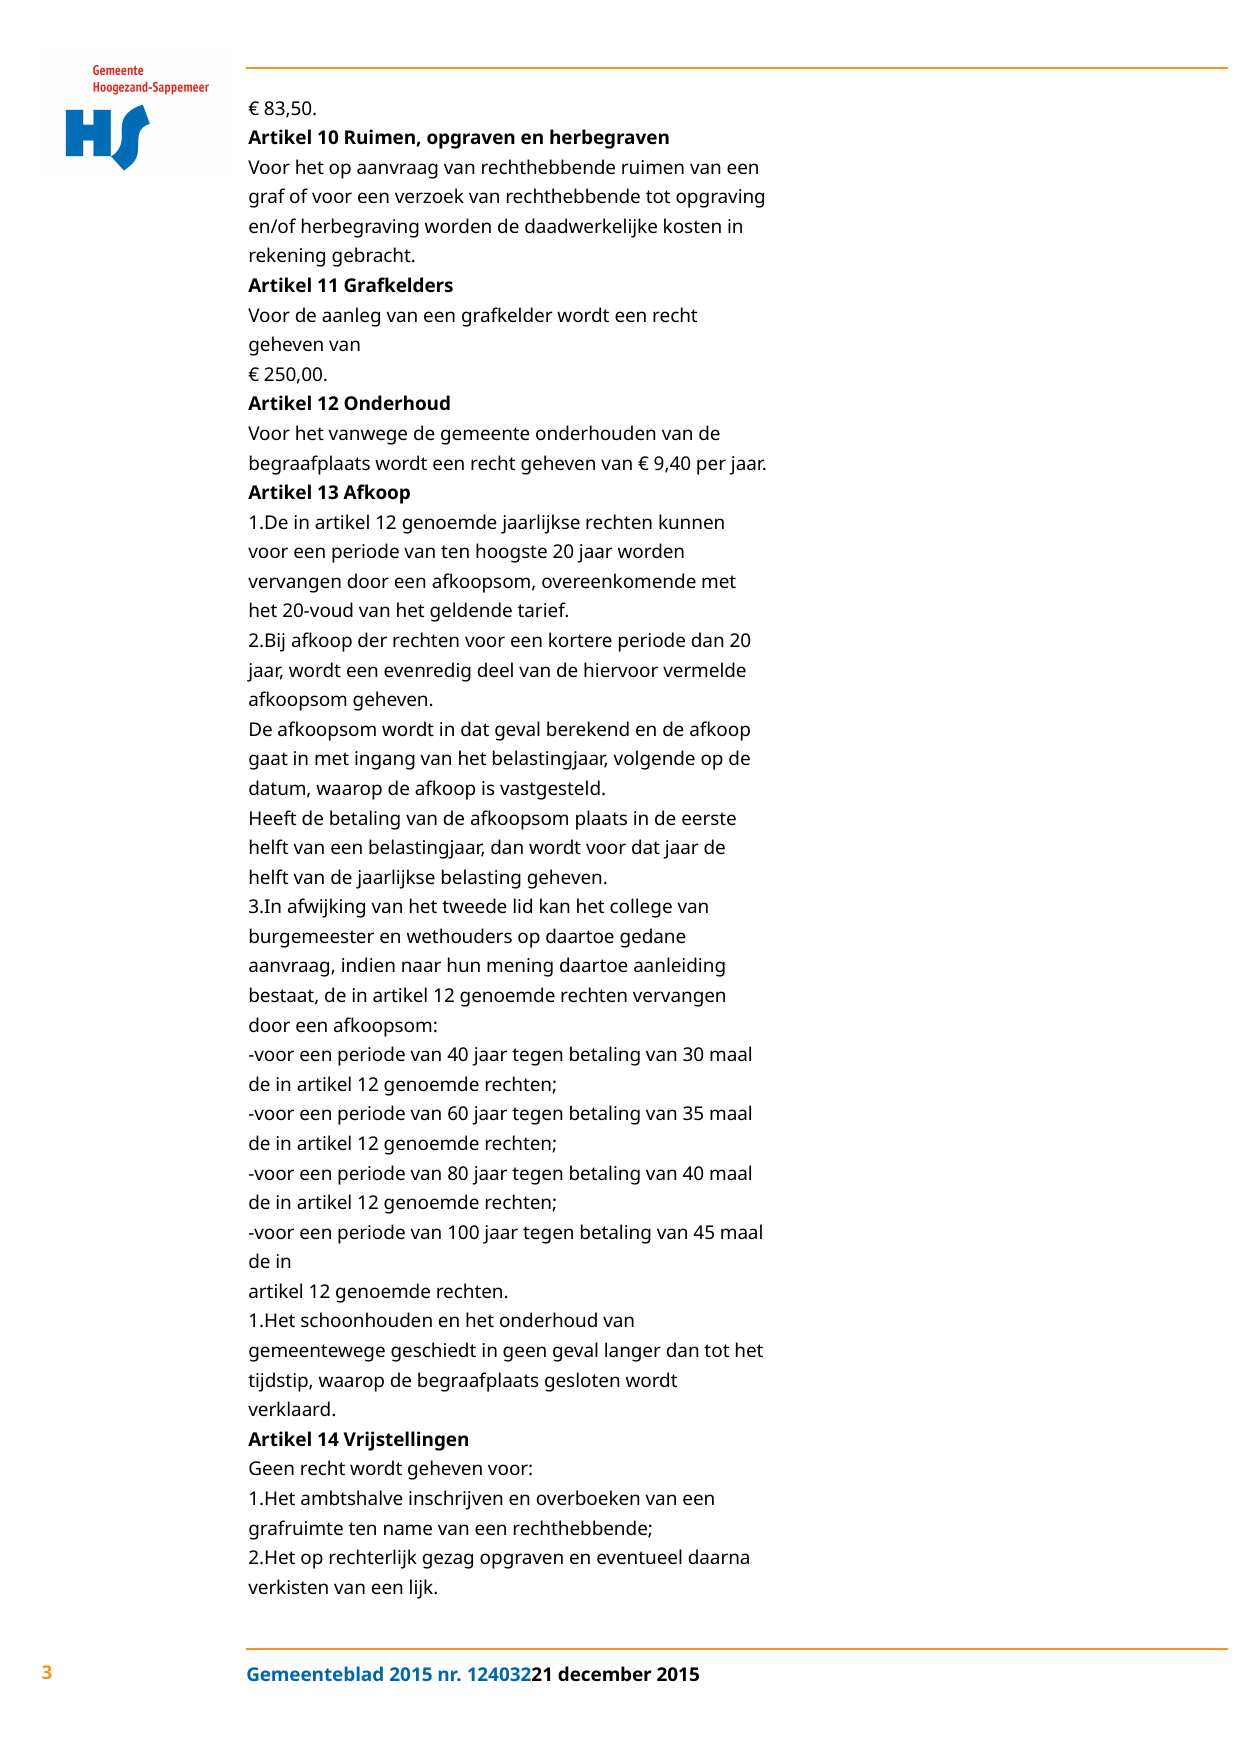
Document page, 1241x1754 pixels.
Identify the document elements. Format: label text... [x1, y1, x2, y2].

table_header [941, 95, 1152, 1600]
table_header € 83,50. Artikel 10 Ruimen, opgraven en herbegraven Voor het op aanvraag van rechthebbende ruimen van een graf of voor een verzoek van rechthebbende tot opgraving en/of herbegraving worden de daadwerkelijke kosten in rekening gebracht. Artikel 11 Grafkelders Voor de aanleg van een grafkelder wordt een recht geheven van € 250,00. Artikel 12 Onderhoud Voor het vanwege de gemeente onderhouden van de begraafplaats wordt een recht geheven van € 9,40 per jaar. Artikel 13 Afkoop 1.De in artikel 12 genoemde jaarlijkse rechten kunnen voor een periode van ten hoogste 20 jaar worden vervangen door een afkoopsom, overeenkomende met het 20-voud van het geldende tarief. 2.Bij afkoop der rechten voor een kortere periode dan 20 jaar, wordt een evenredig deel van de hiervoor vermelde afkoopsom geheven. De afkoopsom wordt in dat geval berekend en de afkoop gaat in met ingang van het belastingjaar, volgende op de datum, waarop de afkoop is vastgesteld. Heeft de betaling van de afkoopsom plaats in de eerste helft van een belastingjaar, dan wordt voor dat jaar de helft van de jaarlijkse belasting geheven. 3.In afwijking van het tweede lid kan het college van burgemeester en wethouders op daartoe gedane aanvraag, indien naar hun mening daartoe aanleiding bestaat, de in artikel 12 genoemde rechten vervangen door een afkoopsom: -voor een periode van 40 jaar tegen betaling van 30 maal de in artikel 12 genoemde rechten; -voor een periode van 60 jaar tegen betaling van 35 maal de in artikel 12 genoemde rechten; -voor een periode van 80 jaar tegen betaling van 40 maal de in artikel 12 genoemde rechten; -voor een periode van 100 jaar tegen betaling van 45 maal de in artikel 12 genoemde rechten. 1.Het schoonhouden en het onderhoud van gemeentewege geschiedt in geen geval langer dan tot het tijdstip, waarop de begraafplaats gesloten wordt verklaard. Artikel 14 Vrijstellingen Geen recht wordt geheven voor: 1.Het ambtshalve inschrijven en overboeken van een grafruimte ten name van een rechthebbende; 2.Het op rechterlijk gezag opgraven en eventueel daarna verkisten van een lijk. [248, 95, 768, 1600]
table_header [768, 95, 941, 1600]
picture [41, 47, 231, 172]
